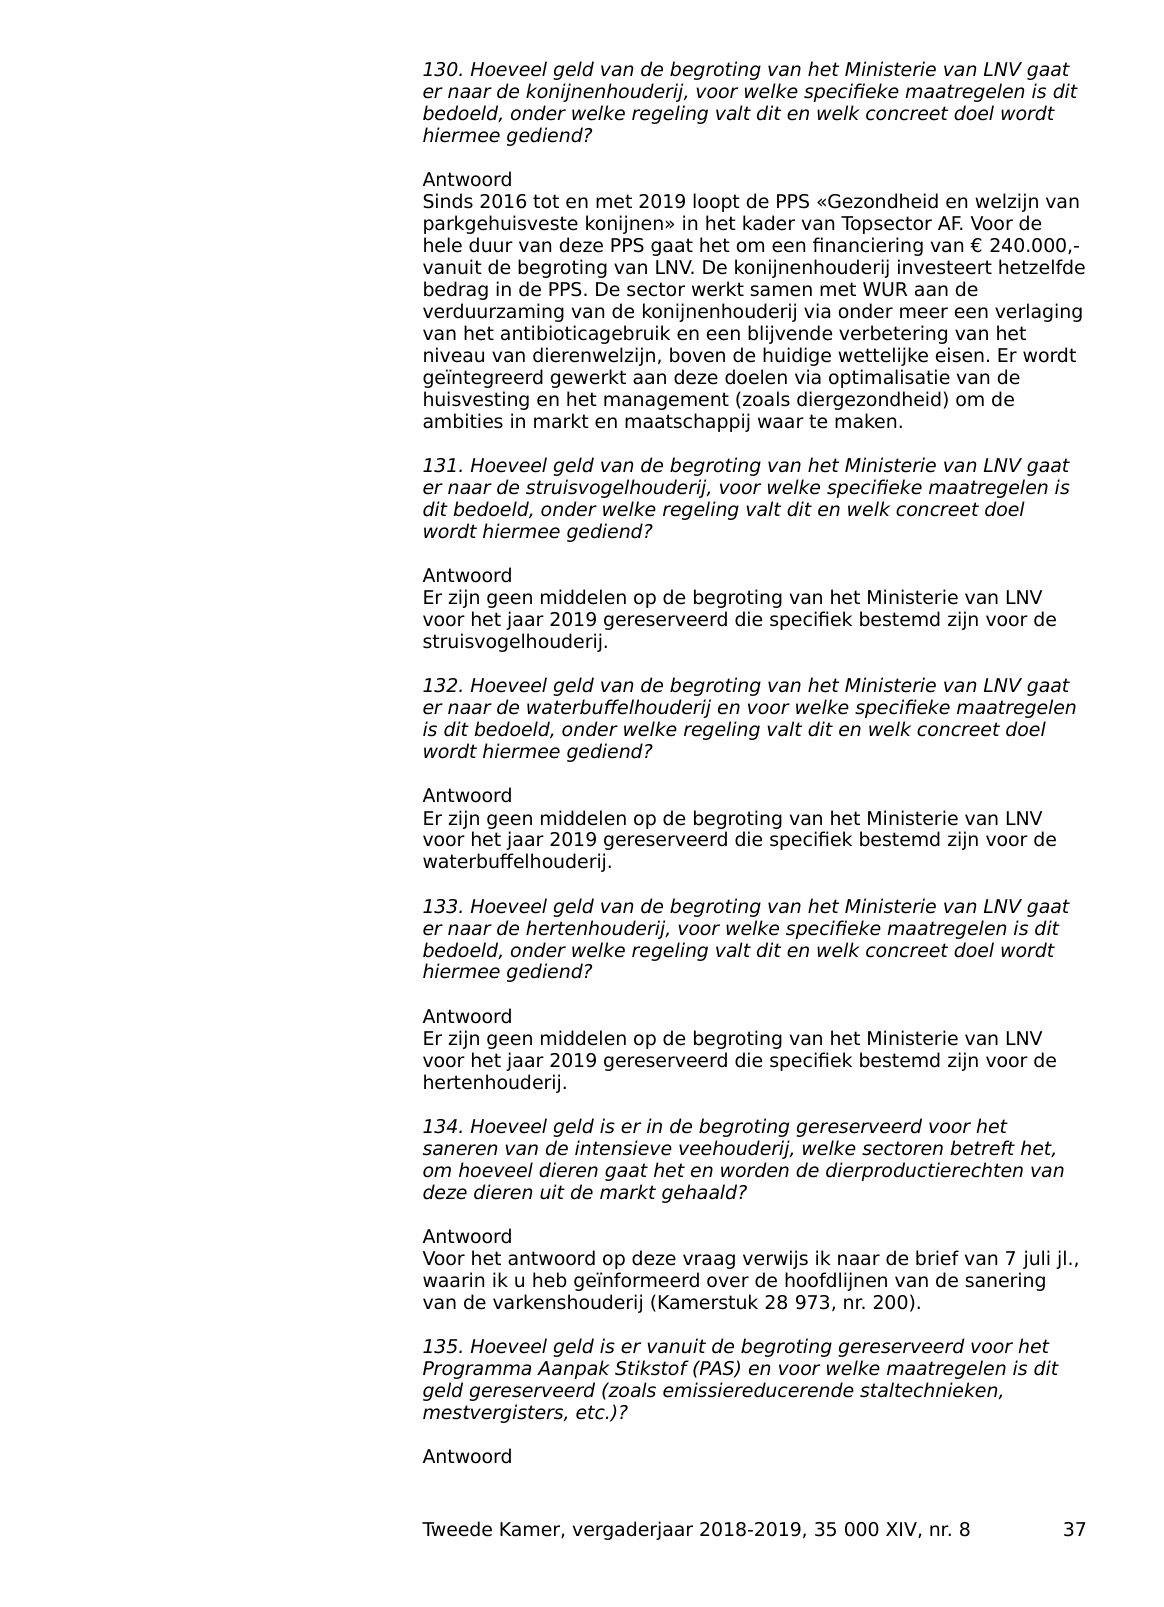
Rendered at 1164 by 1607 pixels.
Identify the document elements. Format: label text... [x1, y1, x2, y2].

text 134. Hoeveel geld is er in de begroting gereserveerd voor het saneren van de intensieve veehouderij, welke sectoren betreft het, om hoeveel dieren gaat het en worden de dierproductierechten van deze dieren uit de markt gehaald? [422, 1116, 1087, 1204]
text Er zijn geen middelen op de begroting van het Ministerie van LNV voor het jaar 2019 gereserveerd die specifiek bestemd zijn voor de waterbuffelhouderij. [422, 807, 1087, 873]
text 132. Hoeveel geld van de begroting van het Ministerie van LNV gaat er naar de waterbuffelhouderij en voor welke specifieke maatregelen is dit bedoeld, onder welke regeling valt dit en welk concreet doel wordt hiermee gediend? [422, 675, 1087, 763]
text Antwoord [422, 1446, 1087, 1468]
text Sinds 2016 tot en met 2019 loopt de PPS «Gezondheid en welzijn van parkgehuisveste konijnen» in het kader van Topsector AF. Voor de hele duur van deze PPS gaat het om een financiering van € 240.000,- vanuit de begroting van LNV. De konijnenhouderij investeert hetzelfde bedrag in de PPS. De sector werkt samen met WUR aan de verduurzaming van de konijnenhouderij via onder meer een verlaging van het antibioticagebruik en een blijvende verbetering van het niveau van dierenwelzijn, boven de huidige wettelijke eisen. Er wordt geïntegreerd gewerkt aan deze doelen via optimalisatie van de huisvesting en het management (zoals diergezondheid) om de ambities in markt en maatschappij waar te maken. [422, 191, 1087, 433]
text Antwoord [422, 565, 1087, 587]
text Voor het antwoord op deze vraag verwijs ik naar de brief van 7 juli jl., waarin ik u heb geïnformeerd over de hoofdlijnen van de sanering van de varkenshouderij (Kamerstuk 28 973, nr. 200). [422, 1248, 1087, 1314]
text Antwoord [422, 1006, 1087, 1028]
text 133. Hoeveel geld van de begroting van het Ministerie van LNV gaat er naar de hertenhouderij, voor welke specifieke maatregelen is dit bedoeld, onder welke regeling valt dit en welk concreet doel wordt hiermee gediend? [422, 896, 1087, 983]
text 130. Hoeveel geld van de begroting van het Ministerie van LNV gaat er naar de konijnenhouderij, voor welke specifieke maatregelen is dit bedoeld, onder welke regeling valt dit en welk concreet doel wordt hiermee gediend? [422, 59, 1087, 147]
text Er zijn geen middelen op de begroting van het Ministerie van LNV voor het jaar 2019 gereserveerd die specifiek bestemd zijn voor de hertenhouderij. [422, 1028, 1087, 1093]
text Antwoord [422, 169, 1087, 191]
text Er zijn geen middelen op de begroting van het Ministerie van LNV voor het jaar 2019 gereserveerd die specifiek bestemd zijn voor de struisvogelhouderij. [422, 587, 1087, 653]
text Antwoord [422, 785, 1087, 807]
text 135. Hoeveel geld is er vanuit de begroting gereserveerd voor het Programma Aanpak Stikstof (PAS) en voor welke maatregelen is dit geld gereserveerd (zoals emissiereducerende staltechnieken, mestvergisters, etc.)? [422, 1336, 1087, 1424]
text 131. Hoeveel geld van de begroting van het Ministerie van LNV gaat er naar de struisvogelhouderij, voor welke specifieke maatregelen is dit bedoeld, onder welke regeling valt dit en welk concreet doel wordt hiermee gediend? [422, 455, 1087, 543]
text Antwoord [422, 1226, 1087, 1248]
